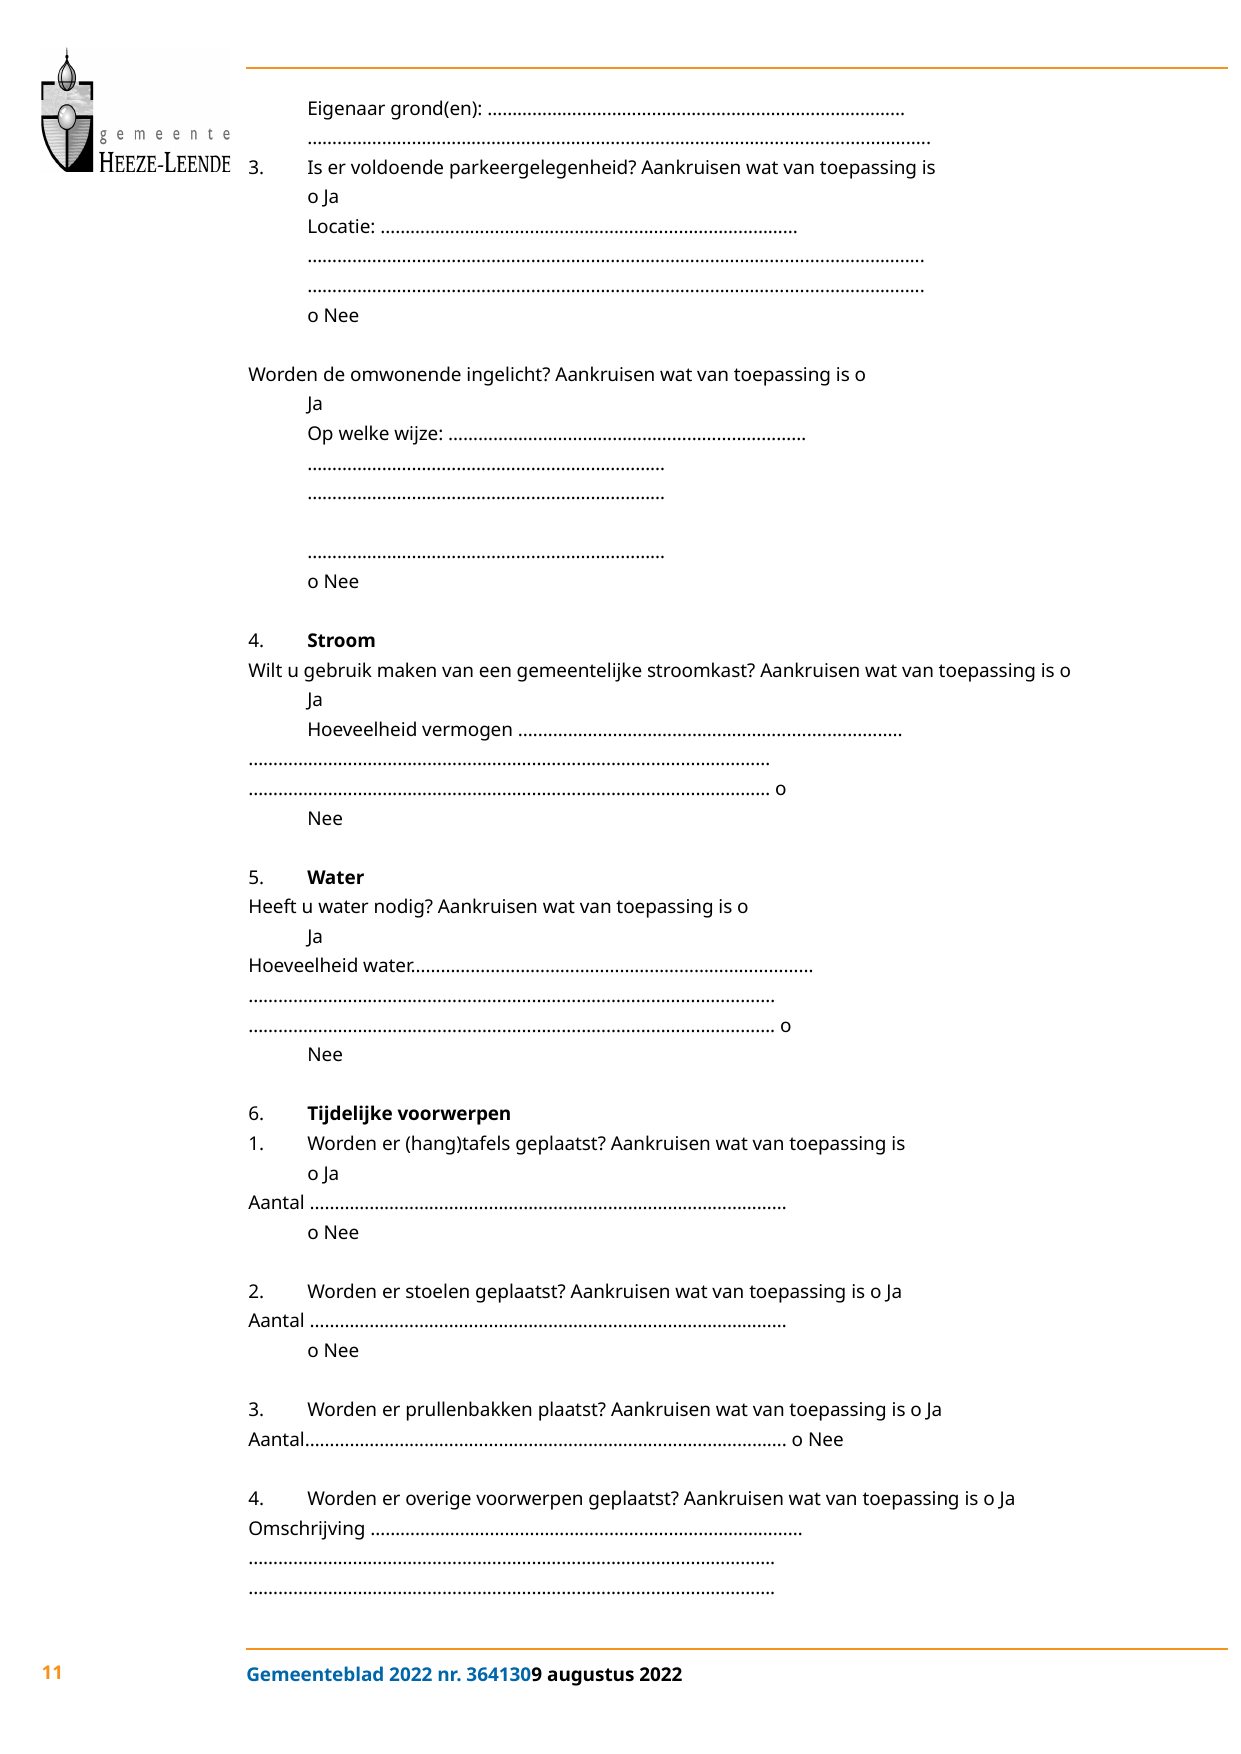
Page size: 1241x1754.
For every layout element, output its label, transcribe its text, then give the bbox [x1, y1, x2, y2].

picture [41, 47, 231, 172]
text Wilt u gebruik maken van een gemeentelijke stroomkast? Aankruisen wat van toepassing is o [248, 657, 1152, 683]
text Aantal……………………………………………………………………………………. o Nee [248, 1426, 1152, 1452]
list Ja [248, 686, 1152, 712]
list Eigenaar grond(en): ………………………………………………………………………... [248, 95, 1152, 121]
list o Ja [248, 1160, 1152, 1186]
list ……………………………………………………………… [248, 450, 1152, 476]
list o Nee [248, 1219, 1152, 1245]
text …………………………………………………………………………………………… [248, 746, 1152, 771]
list Locatie: ………………………………………………………………………... [248, 213, 1152, 239]
text Worden de omwonende ingelicht? Aankruisen wat van toepassing is o [248, 361, 1152, 387]
list Ja [248, 923, 1152, 949]
list Hoeveelheid vermogen .……………………………………………......................... [248, 716, 1152, 742]
text Aantal …………………………………………………………………………………… [248, 1189, 1152, 1215]
list Nee [248, 805, 1152, 831]
list ……………………………………………………………… [248, 479, 1152, 505]
text …………………………………………………………………………………………… o [248, 775, 1152, 801]
list …………………………………………………………………………………................................ [248, 124, 1152, 150]
list o Nee [248, 568, 1152, 594]
list Worden er (hang)tafels geplaatst? Aankruisen wat van toepassing is [248, 1130, 1152, 1156]
list Water [248, 864, 1152, 890]
text Heeft u water nodig? Aankruisen wat van toepassing is o [248, 893, 1152, 919]
text Omschrijving …………………………………………………………………………… [248, 1515, 1152, 1541]
list o Nee [248, 302, 1152, 328]
list Worden er stoelen geplaatst? Aankruisen wat van toepassing is o Ja [248, 1278, 1152, 1304]
list Is er voldoende parkeergelegenheid? Aankruisen wat van toepassing is [248, 154, 1152, 180]
text Aantal …………………………………………………………………………………… [248, 1308, 1152, 1333]
list Worden er prullenbakken plaatst? Aankruisen wat van toepassing is o Ja [248, 1396, 1152, 1422]
list Tijdelijke voorwerpen [248, 1101, 1152, 1126]
list Nee [248, 1041, 1152, 1067]
list Ja [248, 391, 1152, 416]
list ……………………………………………………………… [248, 538, 1152, 564]
list …………………………………………………………………………………..............…………….. …………………………………………………………………………………..............…………….. [248, 243, 1152, 298]
list o Nee [248, 1337, 1152, 1363]
list Worden er overige voorwerpen geplaatst? Aankruisen wat van toepassing is o Ja [248, 1485, 1152, 1511]
list Op welke wijze: ……………………………………………………………… [248, 420, 1152, 446]
text ……………………………………………………………………………………………. [248, 1574, 1152, 1600]
list o Ja [248, 183, 1152, 209]
text ……………………………………………………………………………………………. [248, 1544, 1152, 1570]
list Stroom [248, 627, 1152, 653]
text Hoeveelheid water……………………………………………………………………… ………………………………………………………………………………………….… ……………………………………………………………………………………………. o [248, 953, 1152, 1038]
